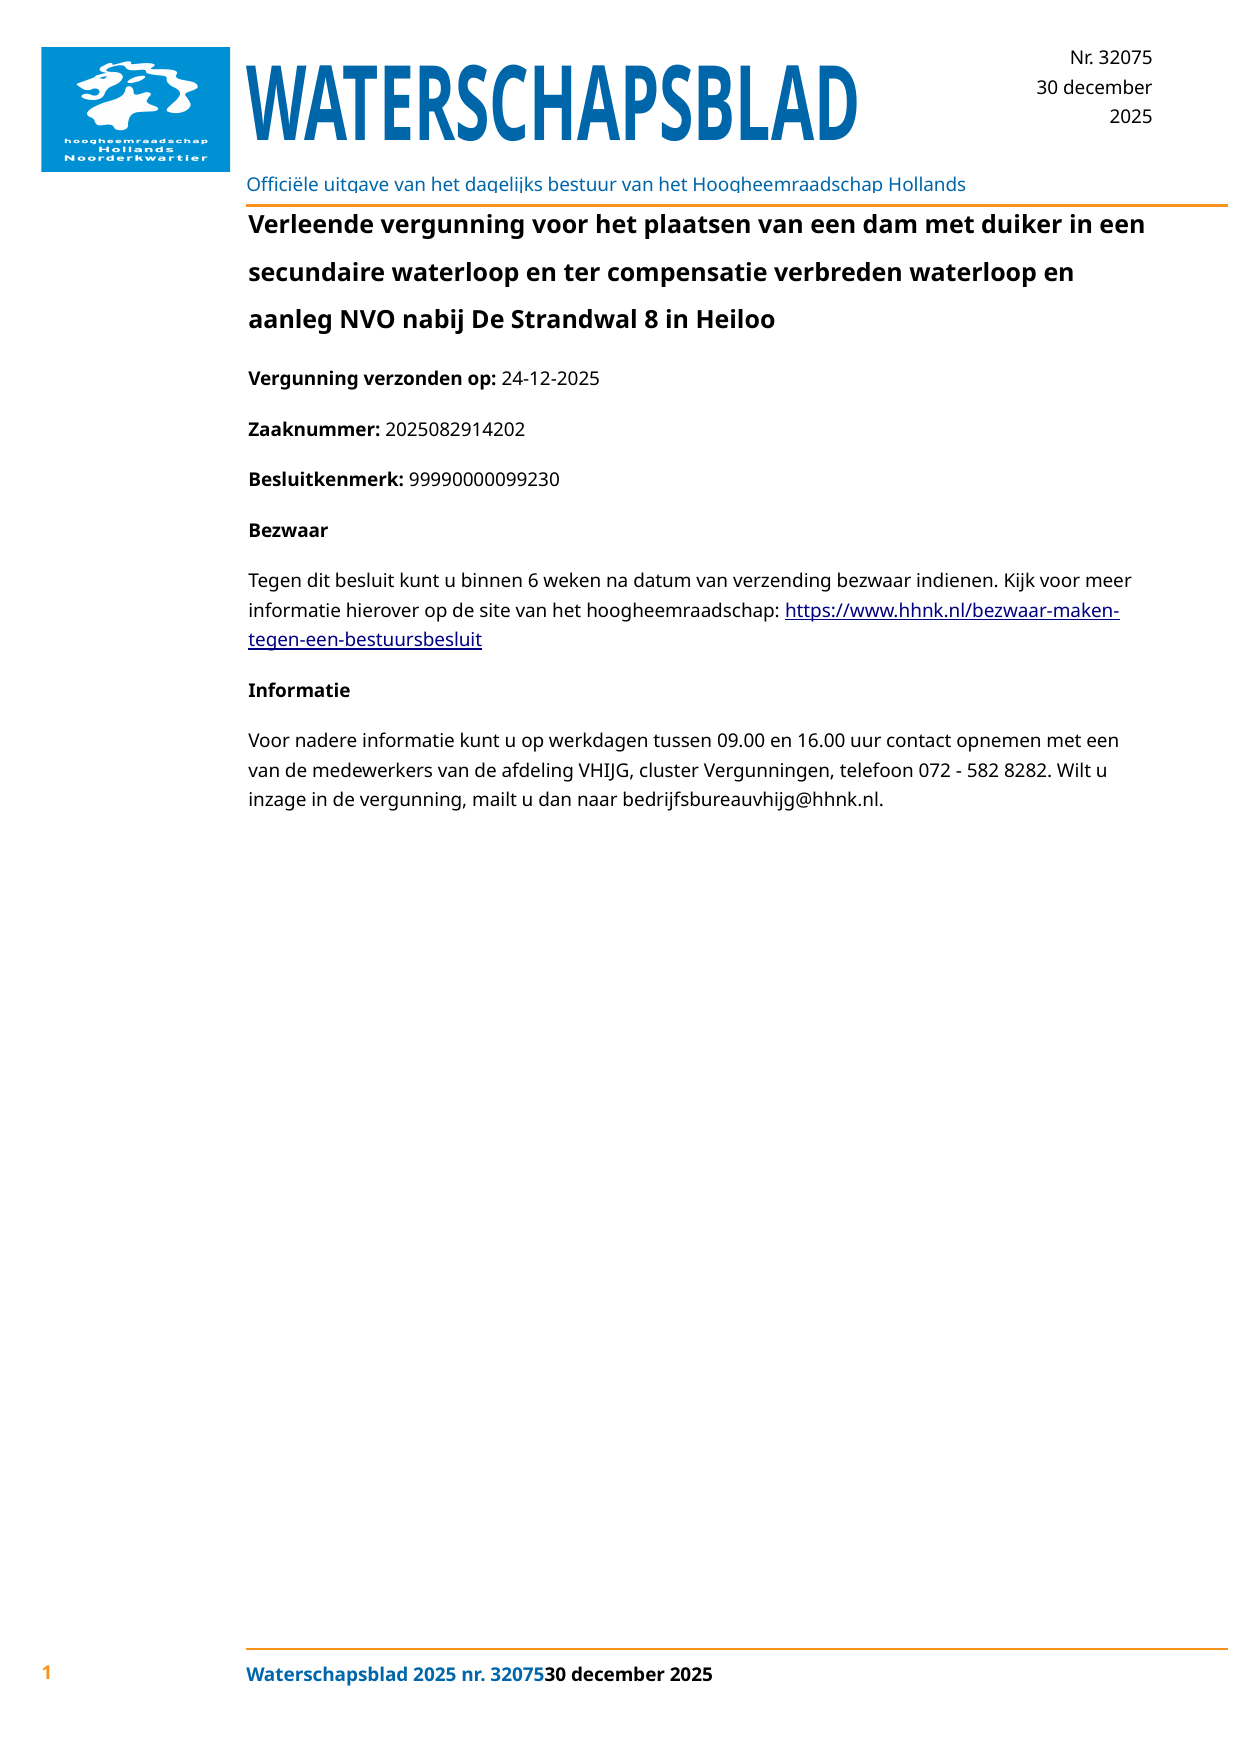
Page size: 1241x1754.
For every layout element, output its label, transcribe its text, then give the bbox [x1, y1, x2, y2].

text Bezwaar [248, 517, 1152, 542]
text Verleende vergunning voor het plaatsen van een dam met duiker in een secundaire waterloop en ter compensatie verbreden waterloop en aanleg NVO nabij De Strandwal 8 in Heiloo [248, 207, 1152, 336]
text Zaaknummer: 2025082914202 [248, 416, 1152, 442]
text Voor nadere informatie kunt u op werkdagen tussen 09.00 en 16.00 uur contact opnemen met een van de medewerkers van de afdeling VHIJG, cluster Vergunningen, telefoon 072 - 582 8282. Wilt u inzage in de vergunning, mailt u dan naar bedrijfsbureauvhijg@hhnk.nl. [248, 727, 1152, 812]
picture [88, 87, 157, 130]
picture [78, 64, 122, 99]
text Tegen dit besluit kunt u binnen 6 weken na datum van verzending bezwaar indienen. Kijk voor meer informatie hierover op de site van het hoogheemraadschap: https://www.hhnk.nl/bezwaar-maken-tegen-een-bestuursbesluit [248, 567, 1152, 652]
picture [129, 76, 144, 82]
text Informatie [248, 677, 1152, 702]
picture [118, 62, 197, 112]
text Vergunning verzonden op: 24-12-2025 [248, 366, 1152, 391]
text Besluitkenmerk: 99990000099230 [248, 466, 1152, 492]
